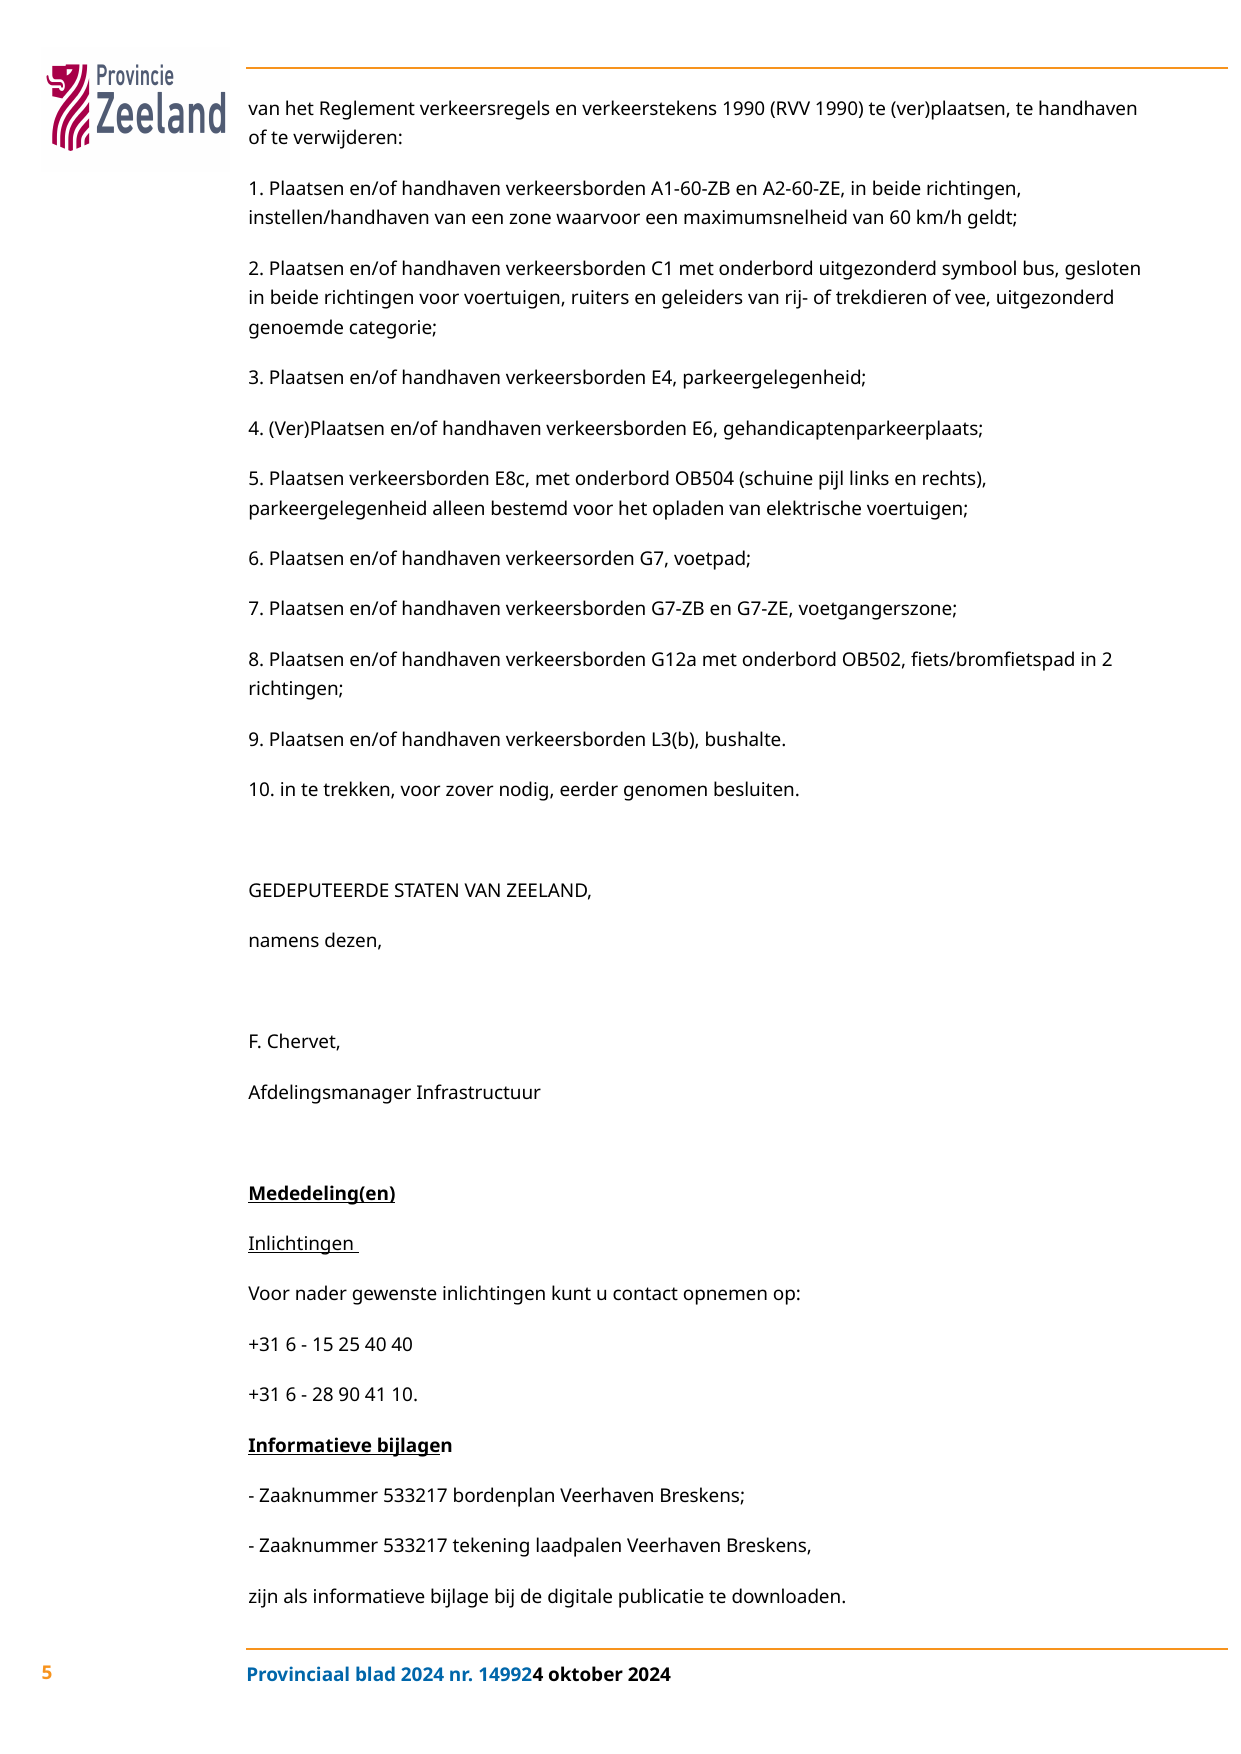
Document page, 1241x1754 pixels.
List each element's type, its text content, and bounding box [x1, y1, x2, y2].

text +31 6 - 15 25 40 40 [248, 1331, 1152, 1357]
text Voor nader gewenste inlichtingen kunt u contact opnemen op: [248, 1281, 1152, 1306]
text 2. Plaatsen en/of handhaven verkeersborden C1 met onderbord uitgezonderd symbool bus, gesloten in beide richtingen voor voertuigen, ruiters en geleiders van rij- of trekdieren of vee, uitgezonderd genoemde categorie; [248, 255, 1152, 340]
text namens dezen, [248, 928, 1152, 953]
text - Zaaknummer 533217 tekening laadpalen Veerhaven Breskens, [248, 1533, 1152, 1558]
text 9. Plaatsen en/of handhaven verkeersborden L3(b), bushalte. [248, 726, 1152, 752]
text 8. Plaatsen en/of handhaven verkeersborden G12a met onderbord OB502, fiets/bromfietspad in 2 richtingen; [248, 646, 1152, 701]
text 4. (Ver)Plaatsen en/of handhaven verkeersborden E6, gehandicaptenparkeerplaats; [248, 415, 1152, 441]
text zijn als informatieve bijlage bij de digitale publicatie te downloaden. [248, 1583, 1152, 1609]
text van het Reglement verkeersregels en verkeerstekens 1990 (RVV 1990) te (ver)plaatsen, te handhaven of te verwijderen: [248, 95, 1152, 150]
text 6. Plaatsen en/of handhaven verkeersorden G7, voetpad; [248, 545, 1152, 571]
text F. Chervet, [248, 1028, 1152, 1054]
text 3. Plaatsen en/of handhaven verkeersborden E4, parkeergelegenheid; [248, 364, 1152, 390]
text 7. Plaatsen en/of handhaven verkeersborden G7-ZB en G7-ZE, voetgangerszone; [248, 596, 1152, 621]
text Afdelingsmanager Infrastructuur [248, 1079, 1152, 1105]
text 1. Plaatsen en/of handhaven verkeersborden A1-60-ZB en A2-60-ZE, in beide richtingen, instellen/handhaven van een zone waarvoor een maximumsnelheid van 60 km/h geldt; [248, 175, 1152, 230]
text Informatieve bijlagen [248, 1432, 1152, 1458]
text 5. Plaatsen verkeersborden E8c, met onderbord OB504 (schuine pijl links en rechts), parkeergelegenheid alleen bestemd voor het opladen van elektrische voertuigen; [248, 465, 1152, 521]
text 10. in te trekken, voor zover nodig, eerder genomen besluiten. [248, 776, 1152, 802]
text +31 6 - 28 90 41 10. [248, 1381, 1152, 1407]
picture [41, 47, 231, 172]
text GEDEPUTEERDE STATEN VAN ZEELAND, [248, 877, 1152, 903]
text Mededeling(en) [248, 1180, 1152, 1206]
text Inlichtingen [248, 1230, 1152, 1256]
text - Zaaknummer 533217 bordenplan Veerhaven Breskens; [248, 1482, 1152, 1508]
